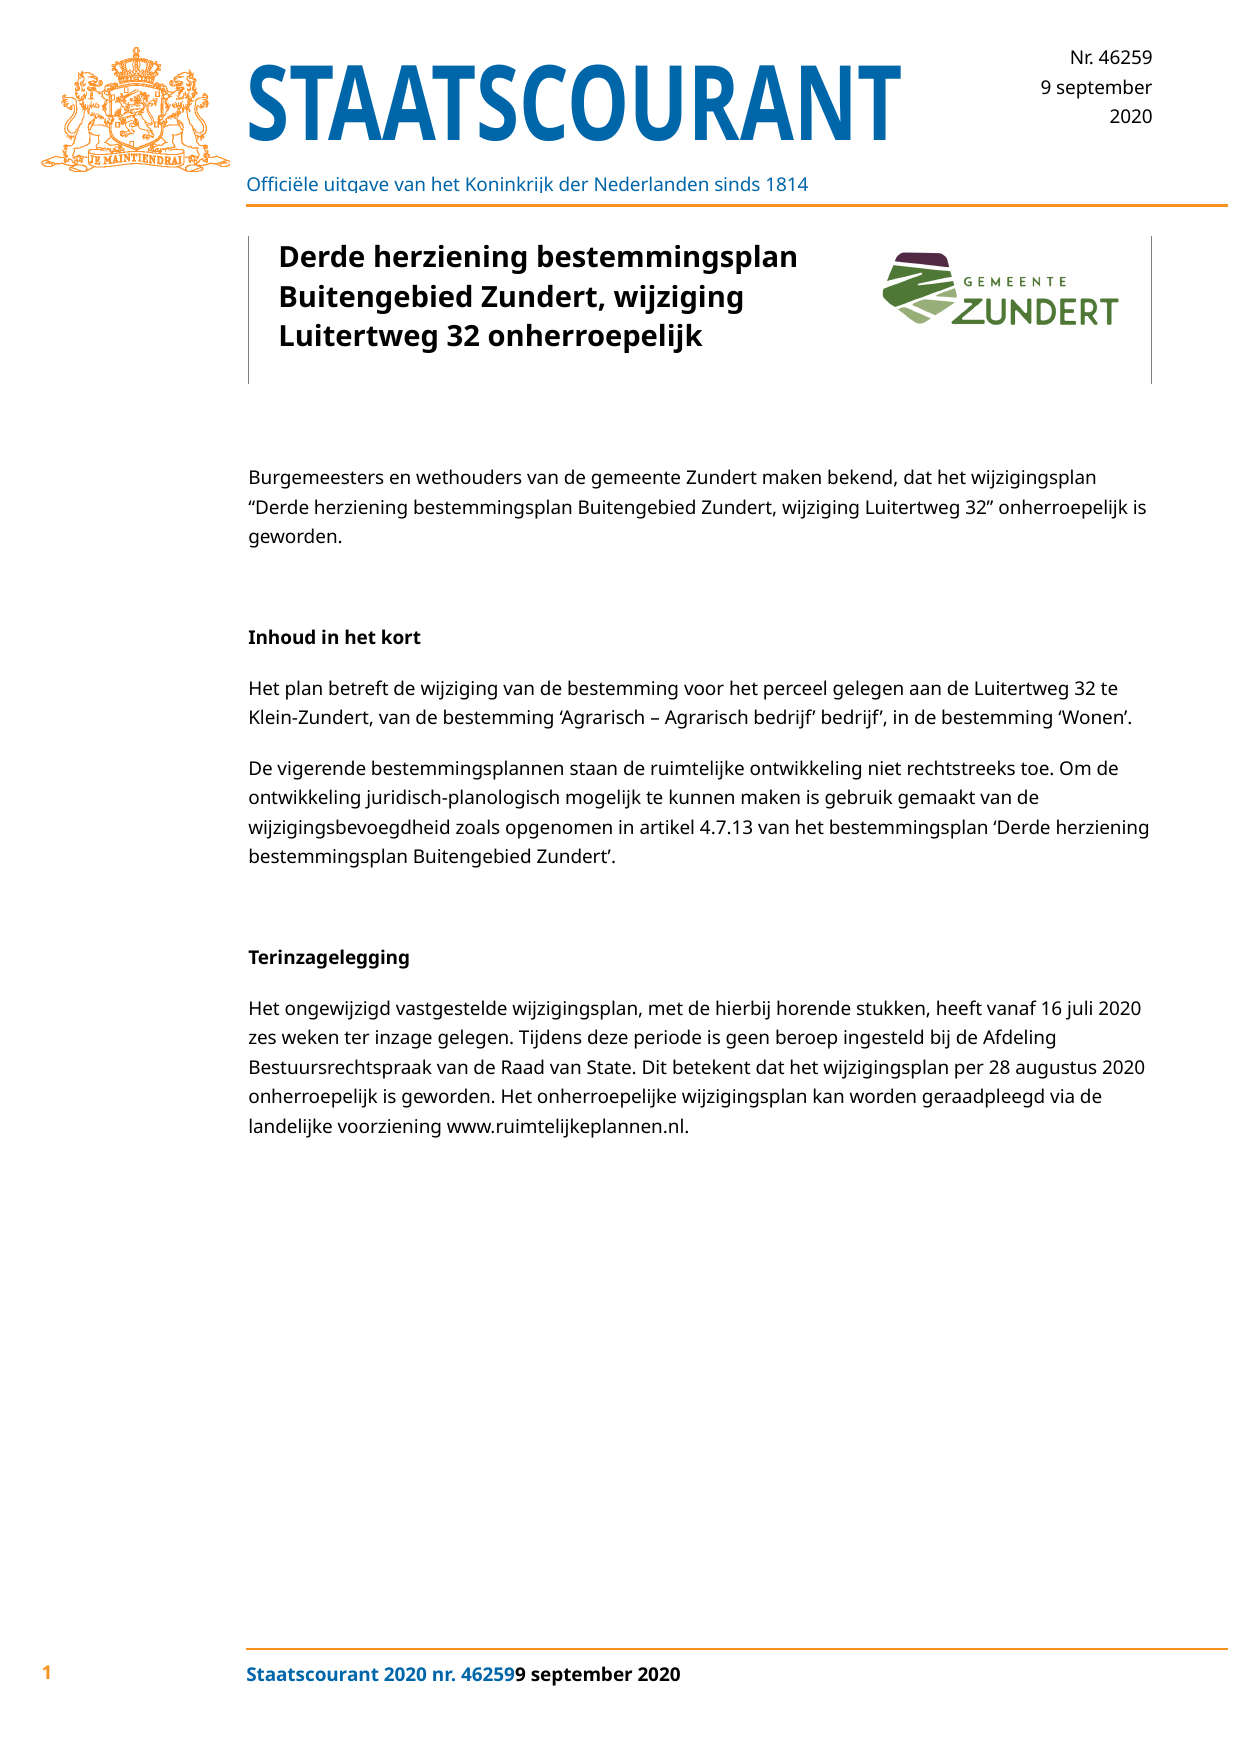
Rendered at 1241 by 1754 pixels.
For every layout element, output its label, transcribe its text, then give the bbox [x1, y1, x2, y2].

text Het ongewijzigd vastgestelde wijzigingsplan, met de hierbij horende stukken, heeft vanaf 16 juli 2020 zes weken ter inzage gelegen. Tijdens deze periode is geen beroep ingesteld bij de Afdeling Bestuursrechtspraak van de Raad van State. Dit betekent dat het wijzigingsplan per 28 augustus 2020 onherroepelijk is geworden. Het onherroepelijke wijzigingsplan kan worden geraadpleegd via de landelijke voorziening www.ruimtelijkeplannen.nl. [248, 995, 1152, 1139]
table_header Derde herziening bestemmingsplan Buitengebied Zundert, wijziging Luitertweg 32 onherroepelijk [249, 236, 850, 384]
text De vigerende bestemmingsplannen staan de ruimtelijke ontwikkeling niet rechtstreeks toe. Om de ontwikkeling juridisch-planologisch mogelijk te kunnen maken is gebruik gemaakt van de wijzigingsbevoegdheid zoals opgenomen in artikel 4.7.13 van het bestemmingsplan ‘Derde herziening bestemmingsplan Buitengebied Zundert’. [248, 755, 1152, 869]
text Inhoud in het kort [248, 624, 1152, 650]
text Terinzagelegging [248, 944, 1152, 970]
table_header [850, 236, 1151, 384]
picture [41, 47, 231, 172]
text Het plan betreft de wijziging van de bestemming voor het perceel gelegen aan de Luitertweg 32 te Klein-Zundert, van de bestemming ‘Agrarisch – Agrarisch bedrijf’ bedrijf’, in de bestemming ‘Wonen’. [248, 675, 1152, 730]
picture [882, 236, 1119, 341]
text Burgemeesters en wethouders van de gemeente Zundert maken bekend, dat het wijzigingsplan “Derde herziening bestemmingsplan Buitengebied Zundert, wijziging Luitertweg 32” onherroepelijk is geworden. [248, 464, 1152, 549]
